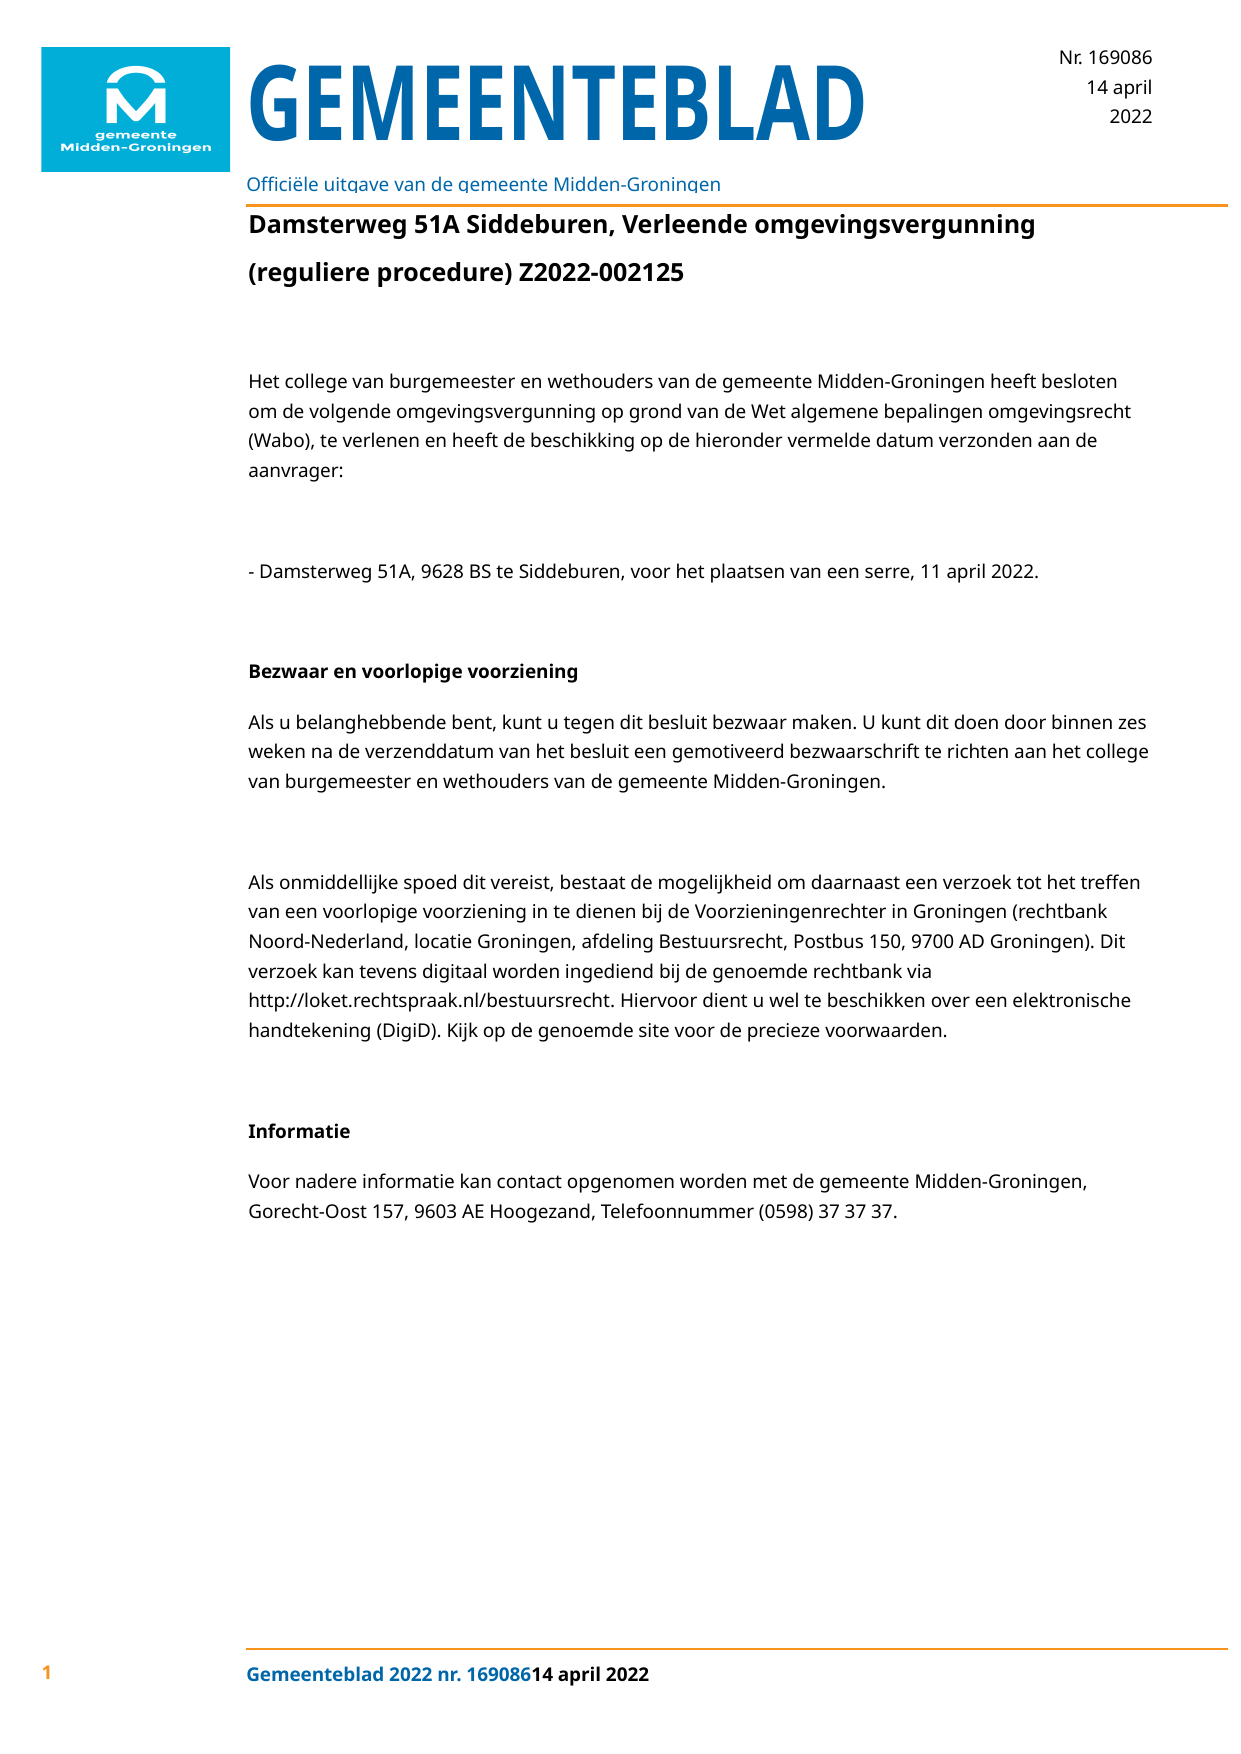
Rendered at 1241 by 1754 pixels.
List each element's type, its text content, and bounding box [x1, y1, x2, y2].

picture [107, 89, 165, 122]
picture [184, 146, 190, 153]
picture [108, 66, 164, 82]
text Het college van burgemeester en wethouders van de gemeente Midden-Groningen heeft besloten om de volgende omgevingsvergunning op grond van de Wet algemene bepalingen omgevingsrecht (Wabo), te verlenen en heeft de beschikking op de hieronder vermelde datum verzonden aan de aanvrager: [248, 368, 1152, 483]
text - Damsterweg 51A, 9628 BS te Siddeburen, voor het plaatsen van een serre, 11 april 2022. [248, 558, 1152, 584]
text Damsterweg 51A Siddeburen, Verleende omgevingsvergunning (reguliere procedure) Z2022-002125 [248, 207, 1152, 288]
text Bezwaar en voorlopige voorziening [248, 659, 1152, 684]
text Als onmiddellijke spoed dit vereist, bestaat de mogelijkheid om daarnaast een verzoek tot het treffen van een voorlopige voorziening in te dienen bij de Voorzieningenrechter in Groningen (rechtbank Noord-Nederland, locatie Groningen, afdeling Bestuursrecht, Postbus 150, 9700 AD Groningen). Dit verzoek kan tevens digitaal worden ingediend bij de genoemde rechtbank via http://loket.rechtspraak.nl/bestuursrecht. Hiervoor dient u wel te beschikken over een elektronische handtekening (DigiD). Kijk op de genoemde site voor de precieze voorwaarden. [248, 869, 1152, 1043]
text Informatie [248, 1118, 1152, 1144]
text Als u belanghebbende bent, kunt u tegen dit besluit bezwaar maken. U kunt dit doen door binnen zes weken na de verzenddatum van het besluit een gemotiveerd bezwaarschrift te richten aan het college van burgemeester en wethouders van de gemeente Midden-Groningen. [248, 709, 1152, 794]
text Voor nadere informatie kan contact opgenomen worden met de gemeente Midden-Groningen, Gorecht-Oost 157, 9603 AE Hoogezand, Telefoonnummer (0598) 37 37 37. [248, 1168, 1152, 1224]
